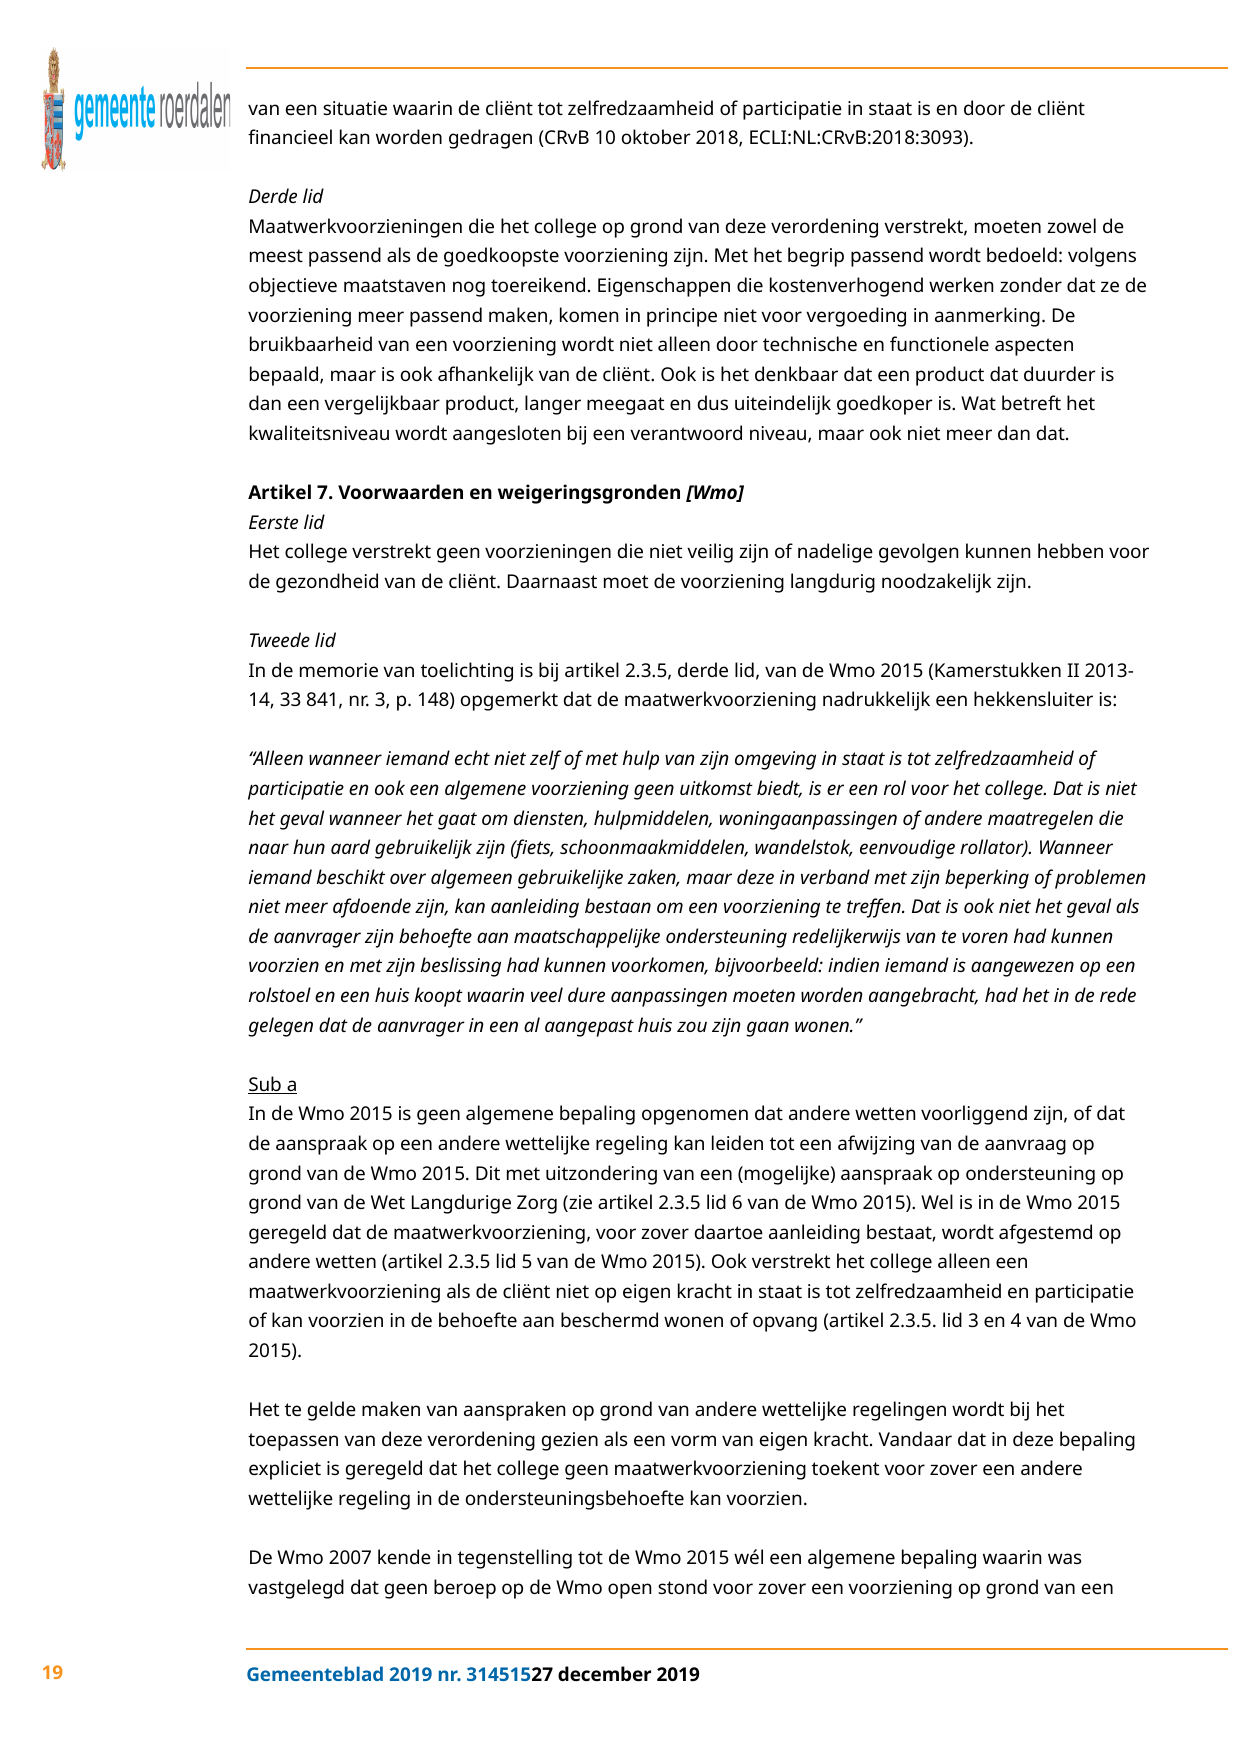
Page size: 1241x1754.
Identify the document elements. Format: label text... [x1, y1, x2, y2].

text De Wmo 2007 kende in tegenstelling tot de Wmo 2015 wél een algemene bepaling waarin was vastgelegd dat geen beroep op de Wmo open stond voor zover een voorziening op grond van een [248, 1544, 1152, 1600]
text Maatwerkvoorzieningen die het college op grond van deze verordening verstrekt, moeten zowel de meest passend als de goedkoopste voorziening zijn. Met het begrip passend wordt bedoeld: volgens objectieve maatstaven nog toereikend. Eigenschappen die kostenverhogend werken zonder dat ze de voorziening meer passend maken, komen in principe niet voor vergoeding in aanmerking. De bruikbaarheid van een voorziening wordt niet alleen door technische en functionele aspecten bepaald, maar is ook afhankelijk van de cliënt. Ook is het denkbaar dat een product dat duurder is dan een vergelijkbaar product, langer meegaat en dus uiteindelijk goedkoper is. Wat betreft het kwaliteitsniveau wordt aangesloten bij een verantwoord niveau, maar ook niet meer dan dat. [248, 213, 1152, 446]
text Het college verstrekt geen voorzieningen die niet veilig zijn of nadelige gevolgen kunnen hebben voor de gezondheid van de cliënt. Daarnaast moet de voorziening langdurig noodzakelijk zijn. [248, 538, 1152, 594]
text Tweede lid [248, 627, 1152, 653]
text Derde lid [248, 183, 1152, 209]
text Sub a [248, 1071, 1152, 1097]
text In de memorie van toelichting is bij artikel 2.3.5, derde lid, van de Wmo 2015 (Kamerstukken II 2013-14, 33 841, nr. 3, p. 148) opgemerkt dat de maatwerkvoorziening nadrukkelijk een hekkensluiter is: [248, 657, 1152, 712]
text van een situatie waarin de cliënt tot zelfredzaamheid of participatie in staat is en door de cliënt financieel kan worden gedragen (CRvB 10 oktober 2018, ECLI:NL:CRvB:2018:3093). [248, 95, 1152, 150]
text “Alleen wanneer iemand echt niet zelf of met hulp van zijn omgeving in staat is tot zelfredzaamheid of participatie en ook een algemene voorziening geen uitkomst biedt, is er een rol voor het college. Dat is niet het geval wanneer het gaat om diensten, hulpmiddelen, woningaanpassingen of andere maatregelen die naar hun aard gebruikelijk zijn (fiets, schoonmaakmiddelen, wandelstok, eenvoudige rollator). Wanneer iemand beschikt over algemeen gebruikelijke zaken, maar deze in verband met zijn beperking of problemen niet meer afdoende zijn, kan aanleiding bestaan om een voorziening te treffen. Dat is ook niet het geval als de aanvrager zijn behoefte aan maatschappelijke ondersteuning redelijkerwijs van te voren had kunnen voorzien en met zijn beslissing had kunnen voorkomen, bijvoorbeeld: indien iemand is aangewezen op een rolstoel en een huis koopt waarin veel dure aanpassingen moeten worden aangebracht, had het in de rede gelegen dat de aanvrager in een al aangepast huis zou zijn gaan wonen.” [248, 746, 1152, 1038]
text Het te gelde maken van aanspraken op grond van andere wettelijke regelingen wordt bij het toepassen van deze verordening gezien als een vorm van eigen kracht. Vandaar dat in deze bepaling expliciet is geregeld dat het college geen maatwerkvoorziening toekent voor zover een andere wettelijke regeling in de ondersteuningsbehoefte kan voorzien. [248, 1396, 1152, 1511]
picture [41, 47, 231, 172]
text In de Wmo 2015 is geen algemene bepaling opgenomen dat andere wetten voorliggend zijn, of dat de aanspraak op een andere wettelijke regeling kan leiden tot een afwijzing van de aanvraag op grond van de Wmo 2015. Dit met uitzondering van een (mogelijke) aanspraak op ondersteuning op grond van de Wet Langdurige Zorg (zie artikel 2.3.5 lid 6 van de Wmo 2015). Wel is in de Wmo 2015 geregeld dat de maatwerkvoorziening, voor zover daartoe aanleiding bestaat, wordt afgestemd op andere wetten (artikel 2.3.5 lid 5 van de Wmo 2015). Ook verstrekt het college alleen een maatwerkvoorziening als de cliënt niet op eigen kracht in staat is tot zelfredzaamheid en participatie of kan voorzien in de behoefte aan beschermd wonen of opvang (artikel 2.3.5. lid 3 en 4 van de Wmo 2015). [248, 1101, 1152, 1363]
text Eerste lid [248, 509, 1152, 535]
text Artikel 7. Voorwaarden en weigeringsgronden [Wmo] [248, 479, 1152, 505]
